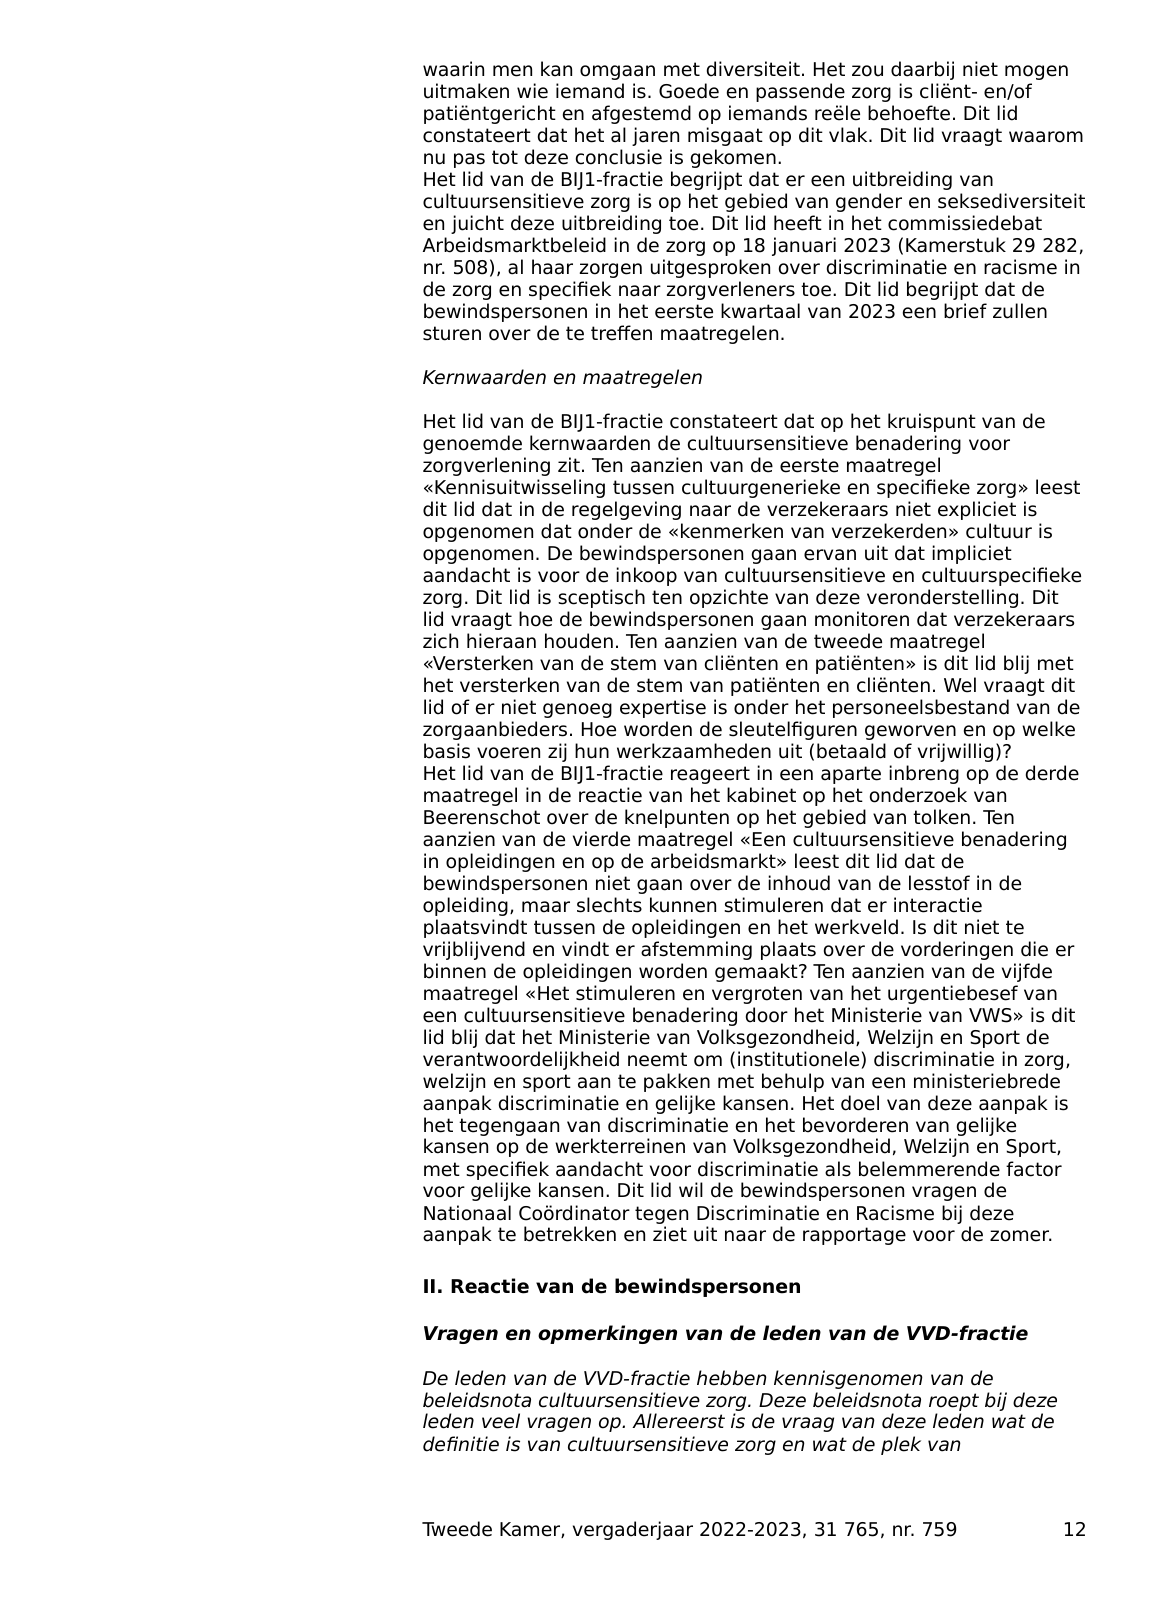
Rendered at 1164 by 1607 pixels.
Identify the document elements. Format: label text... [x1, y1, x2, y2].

subtitle II. Reactie van de bewindspersonen [422, 1276, 1087, 1298]
text Het lid van de BIJ1-fractie reageert in een aparte inbreng op de derde maatregel in de reactie van het kabinet op het onderzoek van Beerenschot over de knelpunten op het gebied van tolken. Ten aanzien van de vierde maatregel «Een cultuursensitieve benadering in opleidingen en op de arbeidsmarkt» leest dit lid dat de bewindspersonen niet gaan over de inhoud van de lesstof in de opleiding, maar slechts kunnen stimuleren dat er interactie plaatsvindt tussen de opleidingen en het werkveld. Is dit niet te vrijblijvend en vindt er afstemming plaats over de vorderingen die er binnen de opleidingen worden gemaakt? Ten aanzien van de vijfde maatregel «Het stimuleren en vergroten van het urgentiebesef van een cultuursensitieve benadering door het Ministerie van VWS» is dit lid blij dat het Ministerie van Volksgezondheid, Welzijn en Sport de verantwoordelijkheid neemt om (institutionele) discriminatie in zorg, welzijn en sport aan te pakken met behulp van een ministeriebrede aanpak discriminatie en gelijke kansen. Het doel van deze aanpak is het tegengaan van discriminatie en het bevorderen van gelijke kansen op de werkterreinen van Volksgezondheid, Welzijn en Sport, met specifiek aandacht voor discriminatie als belemmerende factor voor gelijke kansen. Dit lid wil de bewindspersonen vragen de Nationaal Coördinator tegen Discriminatie en Racisme bij deze aanpak te betrekken en ziet uit naar de rapportage voor de zomer. [422, 763, 1087, 1246]
text De leden van de VVD-fractie hebben kennisgenomen van de beleidsnota cultuursensitieve zorg. Deze beleidsnota roept bij deze leden veel vragen op. Allereerst is de vraag van deze leden wat de definitie is van cultuursensitieve zorg en wat de plek van [422, 1367, 1087, 1455]
subtitle Kernwaarden en maatregelen [422, 367, 1087, 389]
text waarin men kan omgaan met diversiteit. Het zou daarbij niet mogen uitmaken wie iemand is. Goede en passende zorg is cliënt- en/of patiëntgericht en afgestemd op iemands reële behoefte. Dit lid constateert dat het al jaren misgaat op dit vlak. Dit lid vraagt waarom nu pas tot deze conclusie is gekomen. [422, 59, 1087, 169]
subtitle Vragen en opmerkingen van de leden van de VVD-fractie [422, 1323, 1087, 1345]
text Het lid van de BIJ1-fractie begrijpt dat er een uitbreiding van cultuursensitieve zorg is op het gebied van gender en seksediversiteit en juicht deze uitbreiding toe. Dit lid heeft in het commissiedebat Arbeidsmarktbeleid in de zorg op 18 januari 2023 (Kamerstuk 29 282, nr. 508), al haar zorgen uitgesproken over discriminatie en racisme in de zorg en specifiek naar zorgverleners toe. Dit lid begrijpt dat de bewindspersonen in het eerste kwartaal van 2023 een brief zullen sturen over de te treffen maatregelen. [422, 169, 1087, 345]
text Het lid van de BIJ1-fractie constateert dat op het kruispunt van de genoemde kernwaarden de cultuursensitieve benadering voor zorgverlening zit. Ten aanzien van de eerste maatregel «Kennisuitwisseling tussen cultuurgenerieke en specifieke zorg» leest dit lid dat in de regelgeving naar de verzekeraars niet expliciet is opgenomen dat onder de «kenmerken van verzekerden» cultuur is opgenomen. De bewindspersonen gaan ervan uit dat impliciet aandacht is voor de inkoop van cultuursensitieve en cultuurspecifieke zorg. Dit lid is sceptisch ten opzichte van deze veronderstelling. Dit lid vraagt hoe de bewindspersonen gaan monitoren dat verzekeraars zich hieraan houden. Ten aanzien van de tweede maatregel «Versterken van de stem van cliënten en patiënten» is dit lid blij met het versterken van de stem van patiënten en cliënten. Wel vraagt dit lid of er niet genoeg expertise is onder het personeelsbestand van de zorgaanbieders. Hoe worden de sleutelfiguren geworven en op welke basis voeren zij hun werkzaamheden uit (betaald of vrijwillig)? [422, 411, 1087, 763]
